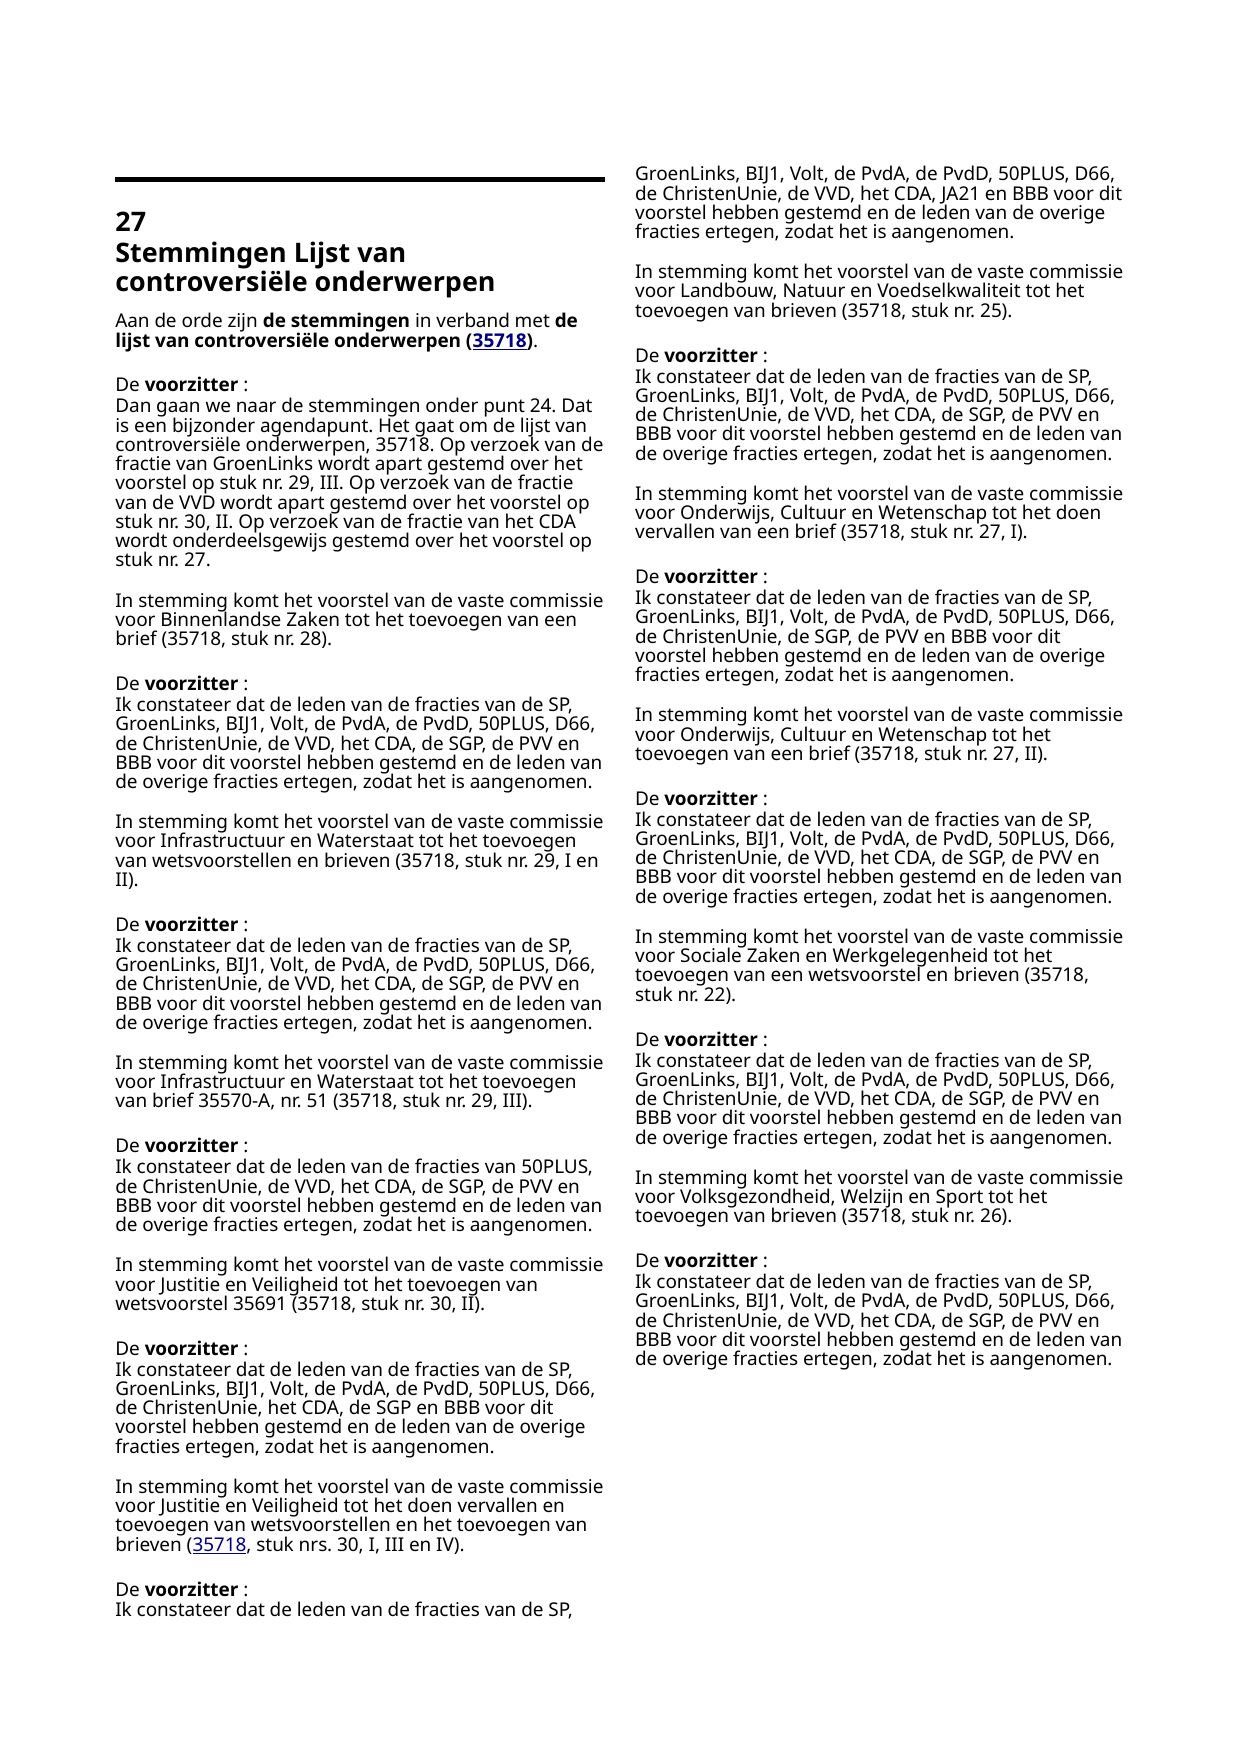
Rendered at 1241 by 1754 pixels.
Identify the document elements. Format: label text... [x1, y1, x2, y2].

text In stemming komt het voorstel van de vaste commissie voor Binnenlandse Zaken tot het toevoegen van een brief (35718, stuk nr. 28). [115, 592, 605, 649]
text De voorzitter : [635, 563, 1125, 589]
text De voorzitter : [115, 911, 605, 937]
text Stemmingen Lijst van controversiële onderwerpen [115, 239, 605, 312]
text GroenLinks, BIJ1, Volt, de PvdA, de PvdD, 50PLUS, D66, de ChristenUnie, de VVD, het CDA, JA21 en BBB voor dit voorstel hebben gestemd en de leden van de overige fracties ertegen, zodat het is aangenomen. [635, 165, 1125, 242]
text In stemming komt het voorstel van de vaste commissie voor Onderwijs, Cultuur en Wetenschap tot het doen vervallen van een brief (35718, stuk nr. 27, I). [635, 485, 1125, 543]
text Ik constateer dat de leden van de fracties van de SP, GroenLinks, BIJ1, Volt, de PvdA, de PvdD, 50PLUS, D66, de ChristenUnie, de SGP, de PVV en BBB voor dit voorstel hebben gestemd en de leden van de overige fracties ertegen, zodat het is aangenomen. [635, 589, 1125, 686]
text Ik constateer dat de leden van de fracties van de SP, [115, 1601, 605, 1621]
text De voorzitter : [635, 1247, 1125, 1273]
text De voorzitter : [115, 1335, 605, 1361]
text Ik constateer dat de leden van de fracties van de SP, GroenLinks, BIJ1, Volt, de PvdA, de PvdD, 50PLUS, D66, de ChristenUnie, de VVD, het CDA, de SGP, de PVV en BBB voor dit voorstel hebben gestemd en de leden van de overige fracties ertegen, zodat het is aangenomen. [115, 696, 605, 792]
text In stemming komt het voorstel van de vaste commissie voor Infrastructuur en Waterstaat tot het toevoegen van wetsvoorstellen en brieven (35718, stuk nr. 29, I en II). [115, 813, 605, 890]
text Ik constateer dat de leden van de fracties van de SP, GroenLinks, BIJ1, Volt, de PvdA, de PvdD, 50PLUS, D66, de ChristenUnie, het CDA, de SGP en BBB voor dit voorstel hebben gestemd en de leden van de overige fracties ertegen, zodat het is aangenomen. [115, 1361, 605, 1457]
text In stemming komt het voorstel van de vaste commissie voor Sociale Zaken en Werkgelegenheid tot het toevoegen van een wetsvoorstel en brieven (35718, stuk nr. 22). [635, 928, 1125, 1005]
text Ik constateer dat de leden van de fracties van de SP, GroenLinks, BIJ1, Volt, de PvdA, de PvdD, 50PLUS, D66, de ChristenUnie, de VVD, het CDA, de SGP, de PVV en BBB voor dit voorstel hebben gestemd en de leden van de overige fracties ertegen, zodat het is aangenomen. [635, 368, 1125, 464]
text De voorzitter : [635, 342, 1125, 368]
text Dan gaan we naar de stemmingen onder punt 24. Dat is een bijzonder agendapunt. Het gaat om de lijst van controversiële onderwerpen, 35718. Op verzoek van de fractie van GroenLinks wordt apart gestemd over het voorstel op stuk nr. 29, III. Op verzoek van de fractie van de VVD wordt apart gestemd over het voorstel op stuk nr. 30, II. Op verzoek van de fractie van het CDA wordt onderdeelsgewijs gestemd over het voorstel op stuk nr. 27. [115, 397, 605, 571]
text In stemming komt het voorstel van de vaste commissie voor Infrastructuur en Waterstaat tot het toevoegen van brief 35570-A, nr. 51 (35718, stuk nr. 29, III). [115, 1054, 605, 1112]
text De voorzitter : [635, 785, 1125, 811]
text In stemming komt het voorstel van de vaste commissie voor Justitie en Veiligheid tot het doen vervallen en toevoegen van wetsvoorstellen en het toevoegen van brieven (35718, stuk nrs. 30, I, III en IV). [115, 1478, 605, 1555]
text Ik constateer dat de leden van de fracties van 50PLUS, de ChristenUnie, de VVD, het CDA, de SGP, de PVV en BBB voor dit voorstel hebben gestemd en de leden van de overige fracties ertegen, zodat het is aangenomen. [115, 1158, 605, 1235]
text De voorzitter : [115, 670, 605, 696]
text De voorzitter : [115, 1576, 605, 1601]
text Ik constateer dat de leden van de fracties van de SP, GroenLinks, BIJ1, Volt, de PvdA, de PvdD, 50PLUS, D66, de ChristenUnie, de VVD, het CDA, de SGP, de PVV en BBB voor dit voorstel hebben gestemd en de leden van de overige fracties ertegen, zodat het is aangenomen. [115, 937, 605, 1033]
text 27 [115, 203, 605, 239]
text Aan de orde zijn de stemmingen in verband met de lijst van controversiële onderwerpen (35718). [115, 312, 605, 351]
text De voorzitter : [115, 1133, 605, 1158]
text Ik constateer dat de leden van de fracties van de SP, GroenLinks, BIJ1, Volt, de PvdA, de PvdD, 50PLUS, D66, de ChristenUnie, de VVD, het CDA, de SGP, de PVV en BBB voor dit voorstel hebben gestemd en de leden van de overige fracties ertegen, zodat het is aangenomen. [635, 1052, 1125, 1148]
text De voorzitter : [115, 372, 605, 397]
text Ik constateer dat de leden van de fracties van de SP, GroenLinks, BIJ1, Volt, de PvdA, de PvdD, 50PLUS, D66, de ChristenUnie, de VVD, het CDA, de SGP, de PVV en BBB voor dit voorstel hebben gestemd en de leden van de overige fracties ertegen, zodat het is aangenomen. [635, 811, 1125, 907]
text Ik constateer dat de leden van de fracties van de SP, GroenLinks, BIJ1, Volt, de PvdA, de PvdD, 50PLUS, D66, de ChristenUnie, de VVD, het CDA, de SGP, de PVV en BBB voor dit voorstel hebben gestemd en de leden van de overige fracties ertegen, zodat het is aangenomen. [635, 1273, 1125, 1369]
text De voorzitter : [635, 1026, 1125, 1052]
text In stemming komt het voorstel van de vaste commissie voor Onderwijs, Cultuur en Wetenschap tot het toevoegen van een brief (35718, stuk nr. 27, II). [635, 706, 1125, 764]
text In stemming komt het voorstel van de vaste commissie voor Landbouw, Natuur en Voedselkwaliteit tot het toevoegen van brieven (35718, stuk nr. 25). [635, 263, 1125, 321]
text In stemming komt het voorstel van de vaste commissie voor Justitie en Veiligheid tot het toevoegen van wetsvoorstel 35691 (35718, stuk nr. 30, II). [115, 1256, 605, 1314]
text In stemming komt het voorstel van de vaste commissie voor Volksgezondheid, Welzijn en Sport tot het toevoegen van brieven (35718, stuk nr. 26). [635, 1169, 1125, 1227]
